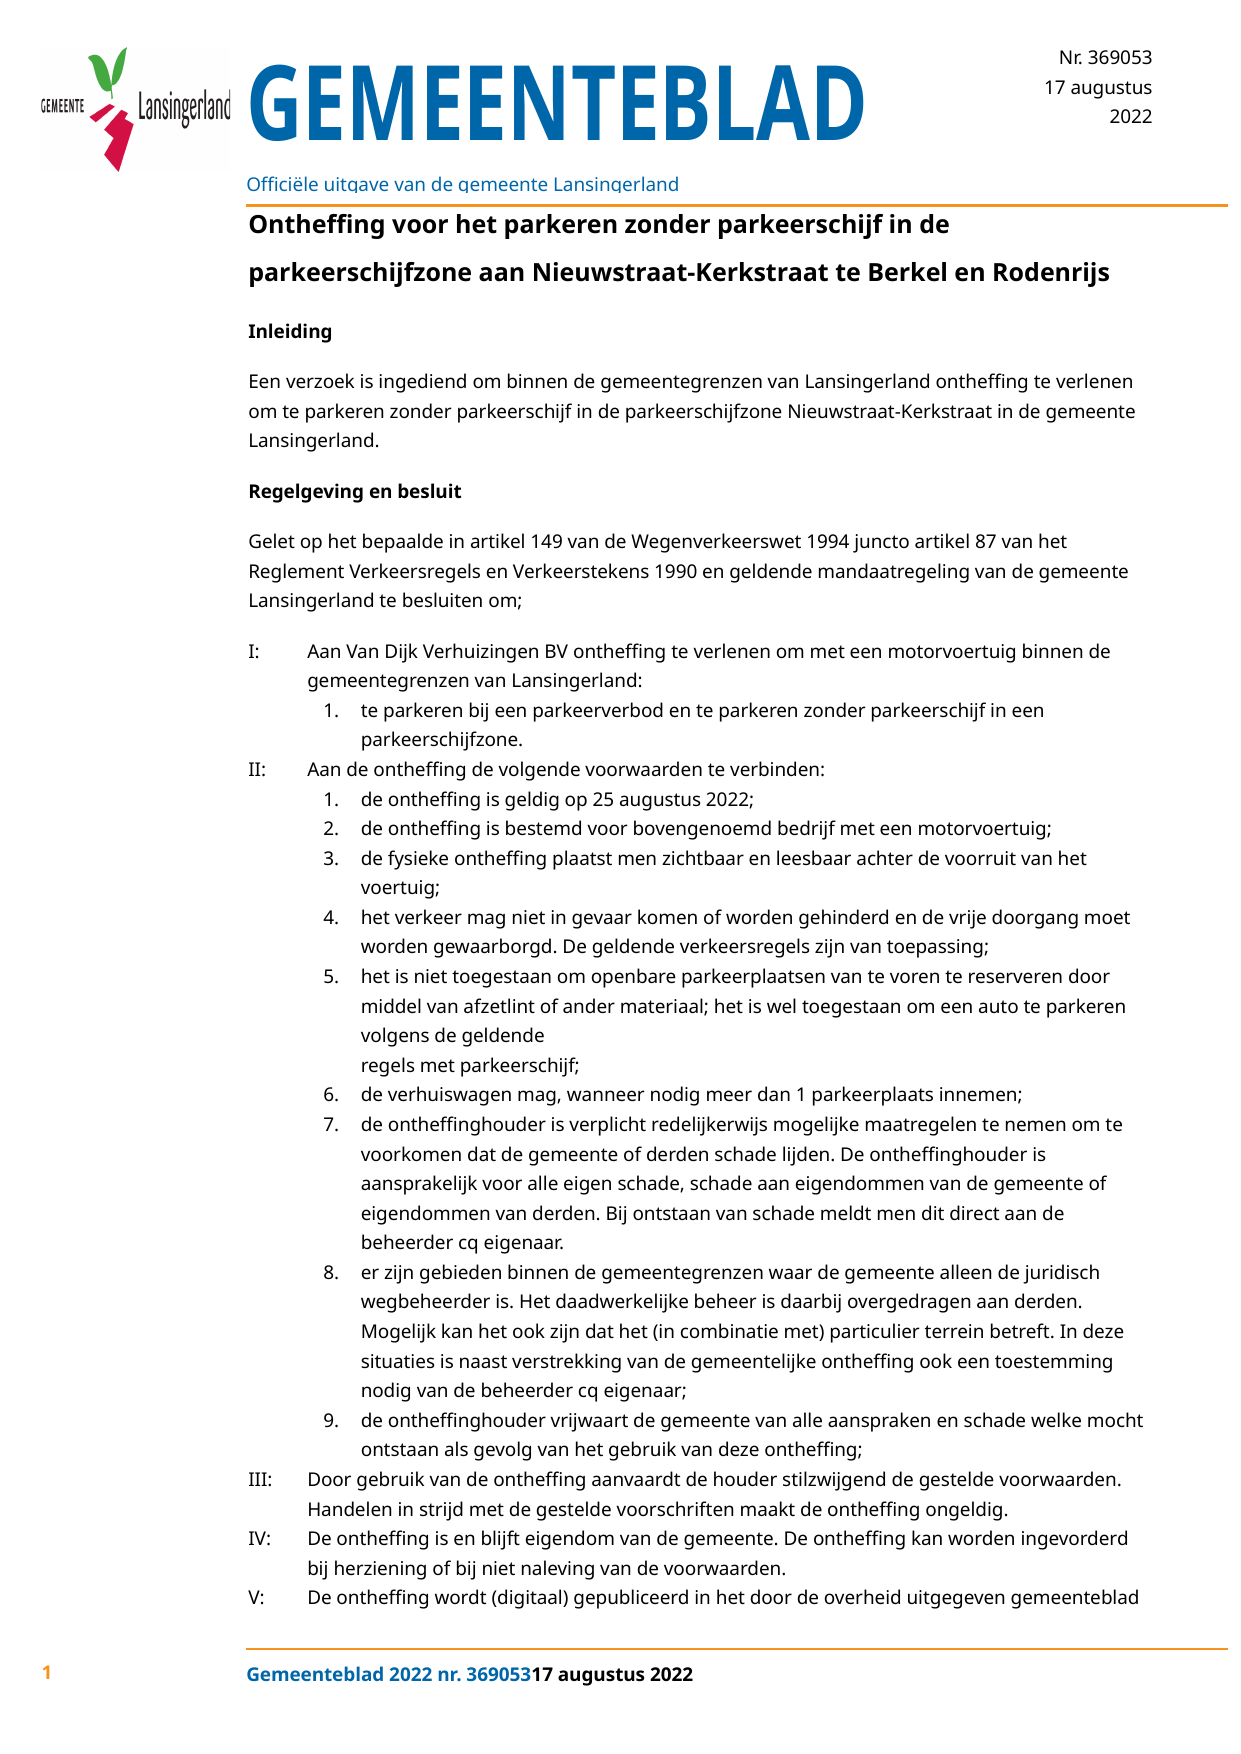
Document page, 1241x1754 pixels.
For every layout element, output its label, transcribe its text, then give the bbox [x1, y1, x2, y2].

list te parkeren bij een parkeerverbod en te parkeren zonder parkeerschijf in een parkeerschijfzone. [323, 697, 1152, 752]
list regels met parkeerschijf; [323, 1052, 1152, 1078]
list de fysieke ontheffing plaatst men zichtbaar en leesbaar achter de voorruit van het voertuig; [323, 845, 1152, 900]
text Regelgeving en besluit [248, 478, 1152, 504]
list Door gebruik van de ontheffing aanvaardt de houder stilzwijgend de gestelde voorwaarden. Handelen in strijd met de gestelde voorschriften maakt de ontheffing ongeldig. [248, 1466, 1152, 1522]
list de ontheffing is bestemd voor bovengenoemd bedrijf met een motorvoertuig; [323, 815, 1152, 841]
list De ontheffing is en blijft eigendom van de gemeente. De ontheffing kan worden ingevorderd bij herziening of bij niet naleving van de voorwaarden. [248, 1525, 1152, 1581]
list de ontheffinghouder vrijwaart de gemeente van alle aanspraken en schade welke mocht ontstaan als gevolg van het gebruik van deze ontheffing; [323, 1407, 1152, 1462]
text Een verzoek is ingediend om binnen de gemeentegrenzen van Lansingerland ontheffing te verlenen om te parkeren zonder parkeerschijf in de parkeerschijfzone Nieuwstraat-Kerkstraat in de gemeente Lansingerland. [248, 368, 1152, 453]
list de ontheffing is geldig op 25 augustus 2022; [323, 786, 1152, 812]
list Aan Van Dijk Verhuizingen BV ontheffing te verlenen om met een motorvoertuig binnen de gemeentegrenzen van Lansingerland: [248, 638, 1152, 693]
list er zijn gebieden binnen de gemeentegrenzen waar de gemeente alleen de juridisch wegbeheerder is. Het daadwerkelijke beheer is daarbij overgedragen aan derden. Mogelijk kan het ook zijn dat het (in combinatie met) particulier terrein betreft. In deze situaties is naast verstrekking van de gemeentelijke ontheffing ook een toestemming nodig van de beheerder cq eigenaar; [323, 1259, 1152, 1403]
list Aan de ontheffing de volgende voorwaarden te verbinden: [248, 756, 1152, 782]
list de ontheffinghouder is verplicht redelijkerwijs mogelijke maatregelen te nemen om te voorkomen dat de gemeente of derden schade lijden. De ontheffinghouder is aansprakelijk voor alle eigen schade, schade aan eigendommen van de gemeente of eigendommen van derden. Bij ontstaan van schade meldt men dit direct aan de beheerder cq eigenaar. [323, 1111, 1152, 1255]
text Ontheffing voor het parkeren zonder parkeerschijf in de parkeerschijfzone aan Nieuwstraat-Kerkstraat te Berkel en Rodenrijs [248, 207, 1152, 288]
text Gelet op het bepaalde in artikel 149 van de Wegenverkeerswet 1994 juncto artikel 87 van het Reglement Verkeersregels en Verkeerstekens 1990 en geldende mandaatregeling van de gemeente Lansingerland te besluiten om; [248, 528, 1152, 613]
list De ontheffing wordt (digitaal) gepubliceerd in het door de overheid uitgegeven gemeenteblad [248, 1584, 1152, 1610]
picture [41, 47, 231, 172]
text Inleiding [248, 318, 1152, 344]
list het verkeer mag niet in gevaar komen of worden gehinderd en de vrije doorgang moet worden gewaarborgd. De geldende verkeersregels zijn van toepassing; [323, 904, 1152, 959]
list het is niet toegestaan om openbare parkeerplaatsen van te voren te reserveren door middel van afzetlint of ander materiaal; het is wel toegestaan om een auto te parkeren volgens de geldende [323, 963, 1152, 1048]
list de verhuiswagen mag, wanneer nodig meer dan 1 parkeerplaats innemen; [323, 1082, 1152, 1107]
